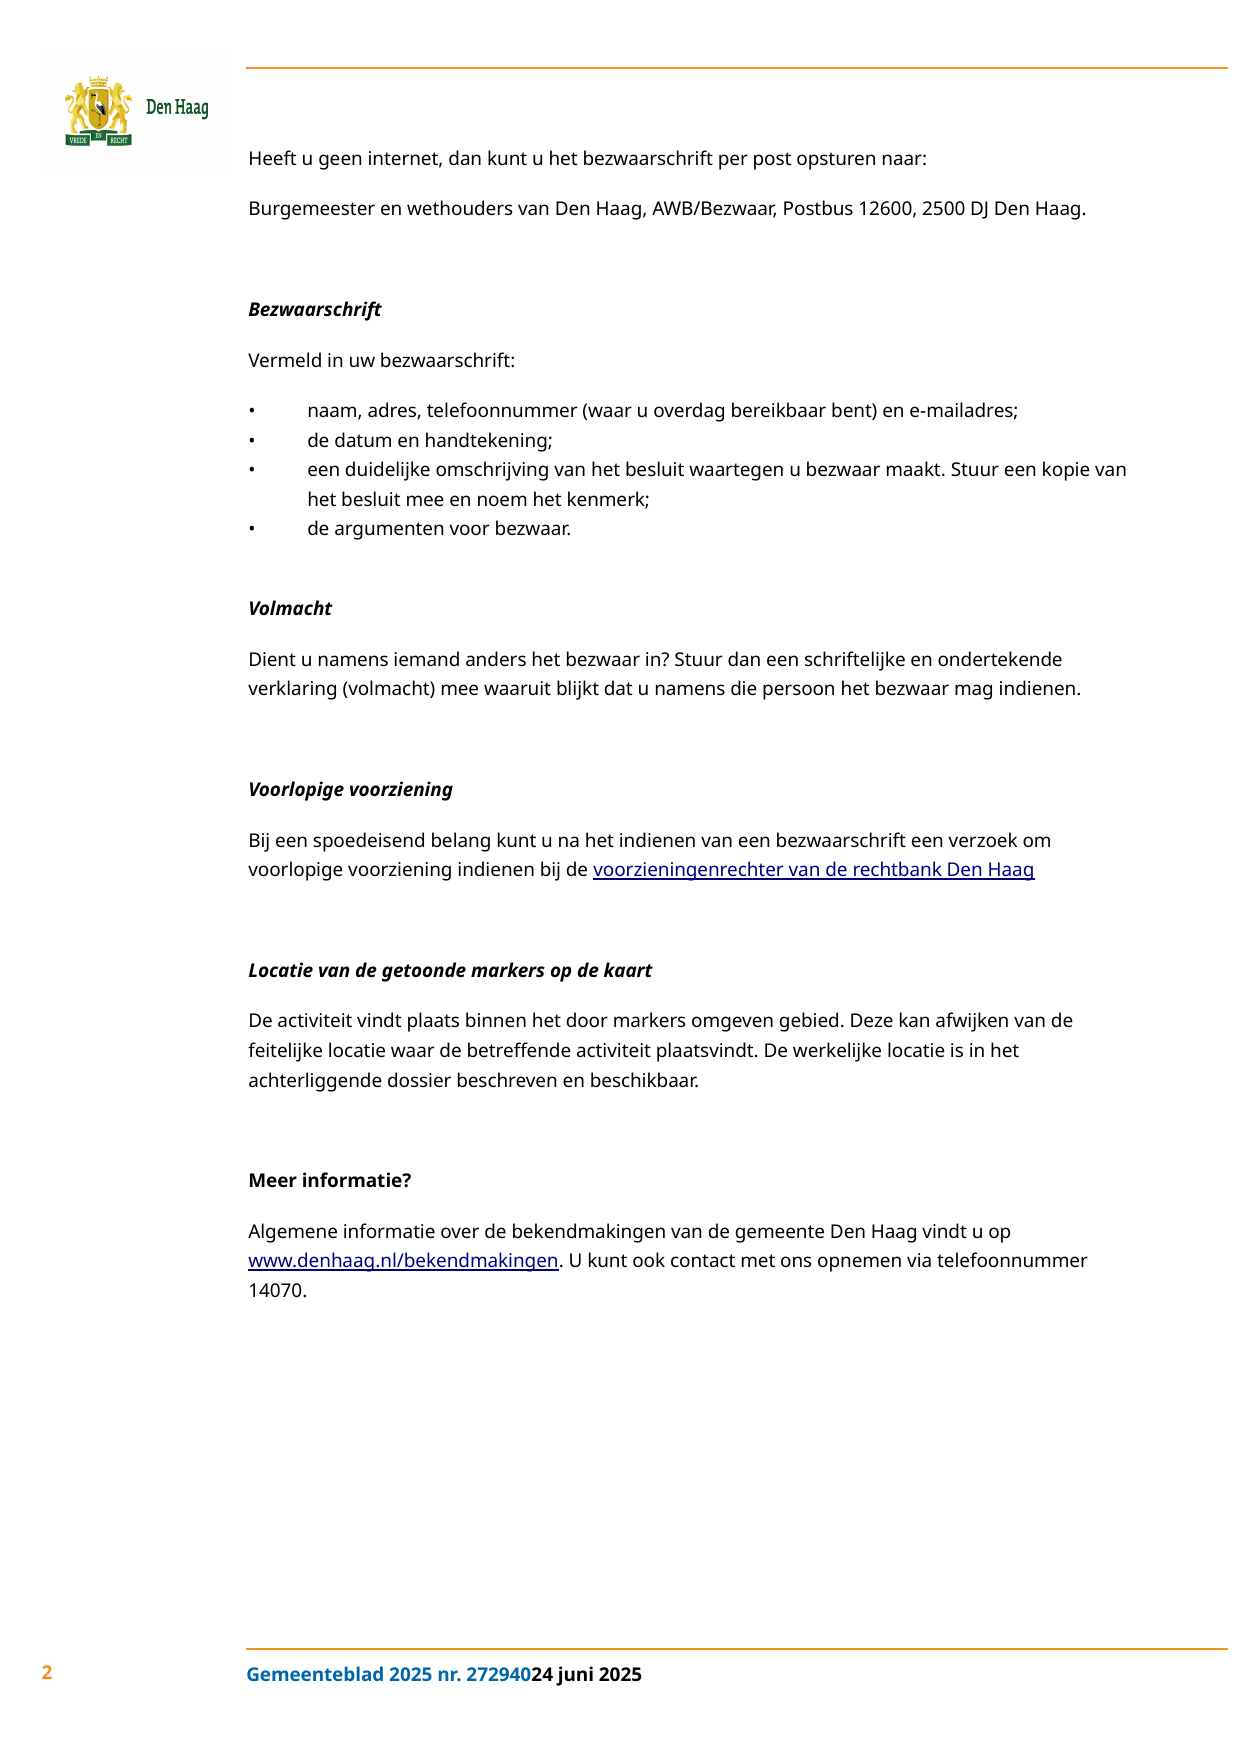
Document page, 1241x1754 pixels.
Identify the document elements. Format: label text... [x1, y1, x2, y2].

list de argumenten voor bezwaar. [248, 516, 1152, 541]
text Voorlopige voorziening [248, 776, 1152, 802]
text Bij een spoedeisend belang kunt u na het indienen van een bezwaarschrift een verzoek om voorlopige voorziening indienen bij de voorzieningenrechter van de rechtbank Den Haag [248, 827, 1152, 882]
text De activiteit vindt plaats binnen het door markers omgeven gebied. Deze kan afwijken van de feitelijke locatie waar de betreffende activiteit plaatsvindt. De werkelijke locatie is in het achterliggende dossier beschreven en beschikbaar. [248, 1008, 1152, 1093]
list een duidelijke omschrijving van het besluit waartegen u bezwaar maakt. Stuur een kopie van het besluit mee en noem het kenmerk; [248, 456, 1152, 512]
text Volmacht [248, 596, 1152, 621]
text Meer informatie? [248, 1168, 1152, 1193]
text Heeft u geen internet, dan kunt u het bezwaarschrift per post opsturen naar: [248, 145, 1152, 171]
list naam, adres, telefoonnummer (waar u overdag bereikbaar bent) en e-mailadres; [248, 397, 1152, 423]
picture [41, 47, 231, 172]
text Bezwaarschrift [248, 296, 1152, 322]
list de datum en handtekening; [248, 427, 1152, 453]
text Locatie van de getoonde markers op de kaart [248, 957, 1152, 983]
text Algemene informatie over de bekendmakingen van de gemeente Den Haag vindt u op www.denhaag.nl/bekendmakingen. U kunt ook contact met ons opnemen via telefoonnummer 14070. [248, 1218, 1152, 1303]
text Vermeld in uw bezwaarschrift: [248, 347, 1152, 373]
text Dient u namens iemand anders het bezwaar in? Stuur dan een schriftelijke en ondertekende verklaring (volmacht) mee waaruit blijkt dat u namens die persoon het bezwaar mag indienen. [248, 646, 1152, 701]
text Burgemeester en wethouders van Den Haag, AWB/Bezwaar, Postbus 12600, 2500 DJ Den Haag. [248, 196, 1152, 221]
